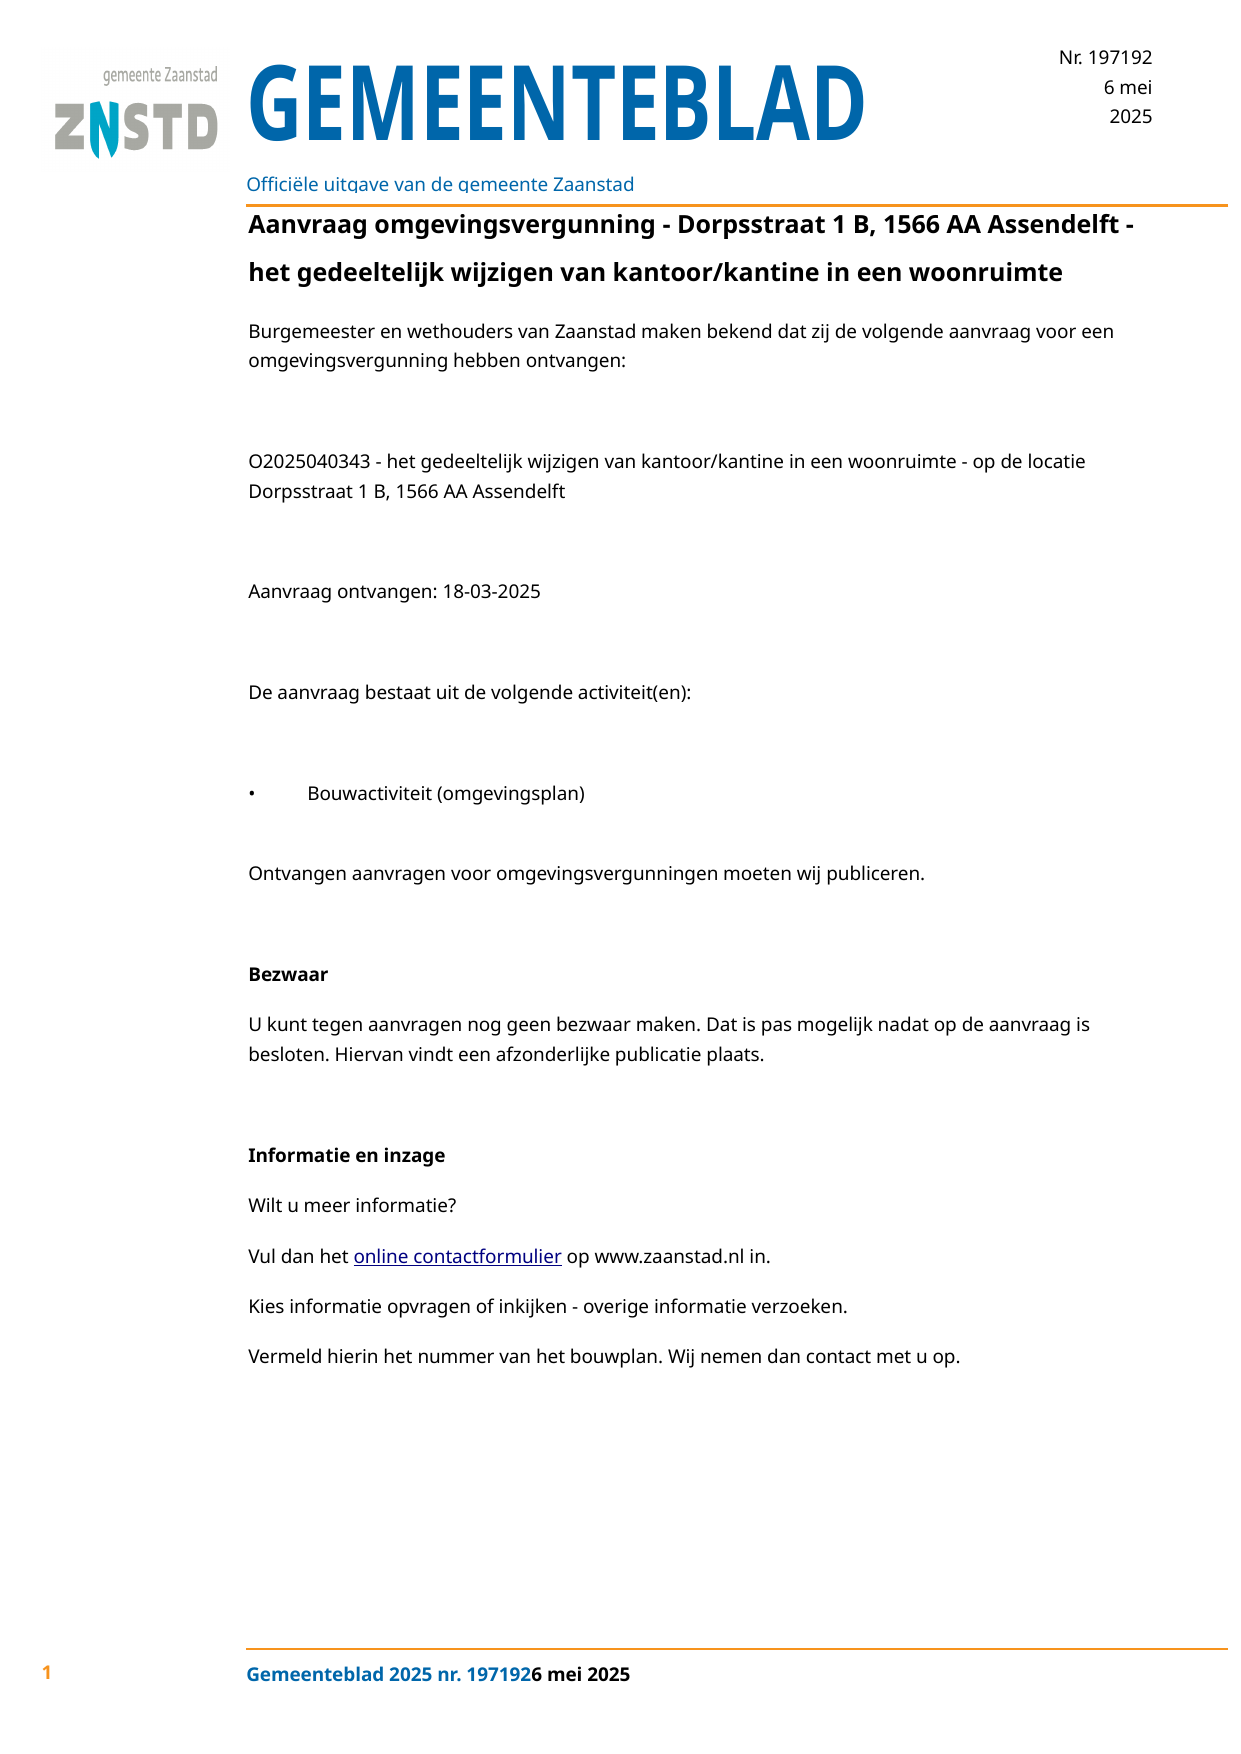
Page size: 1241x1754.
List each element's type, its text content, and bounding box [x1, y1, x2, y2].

text Aanvraag ontvangen: 18-03-2025 [248, 579, 1152, 604]
text Kies informatie opvragen of inkijken - overige informatie verzoeken. [248, 1293, 1152, 1319]
text Informatie en inzage [248, 1142, 1152, 1168]
text U kunt tegen aanvragen nog geen bezwaar maken. Dat is pas mogelijk nadat op de aanvraag is besloten. Hiervan vindt een afzonderlijke publicatie plaats. [248, 1012, 1152, 1067]
text O2025040343 - het gedeeltelijk wijzigen van kantoor/kantine in een woonruimte - op de locatie Dorpsstraat 1 B, 1566 AA Assendelft [248, 448, 1152, 504]
text Burgemeester en wethouders van Zaanstad maken bekend dat zij de volgende aanvraag voor een omgevingsvergunning hebben ontvangen: [248, 318, 1152, 373]
text Wilt u meer informatie? [248, 1192, 1152, 1218]
list Bouwactiviteit (omgevingsplan) [248, 780, 1152, 806]
picture [41, 47, 231, 172]
text Aanvraag omgevingsvergunning - Dorpsstraat 1 B, 1566 AA Assendelft - het gedeeltelijk wijzigen van kantoor/kantine in een woonruimte [248, 207, 1152, 288]
text Vermeld hierin het nummer van het bouwplan. Wij nemen dan contact met u op. [248, 1344, 1152, 1369]
text De aanvraag bestaat uit de volgende activiteit(en): [248, 679, 1152, 705]
text Ontvangen aanvragen voor omgevingsvergunningen moeten wij publiceren. [248, 860, 1152, 886]
text Bezwaar [248, 961, 1152, 987]
text Vul dan het online contactformulier op www.zaanstad.nl in. [248, 1243, 1152, 1269]
